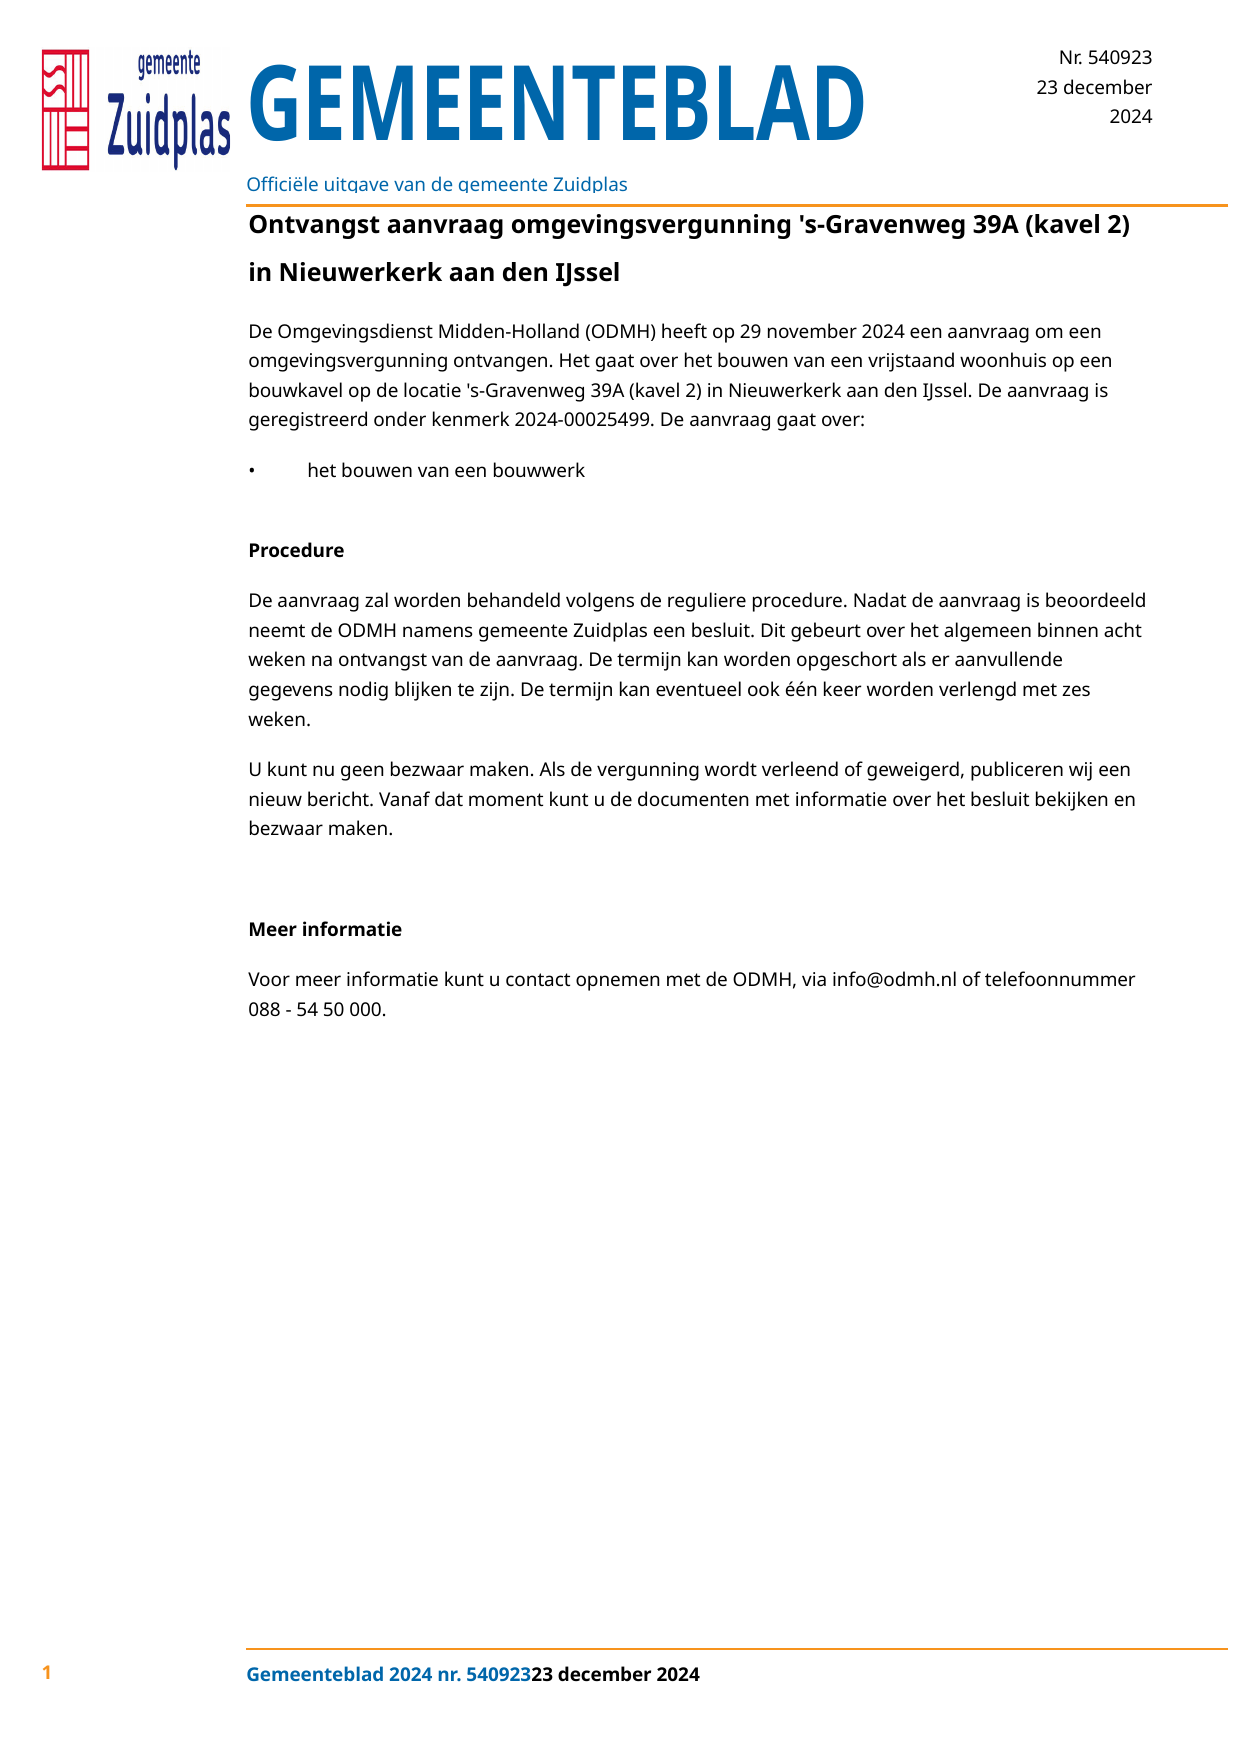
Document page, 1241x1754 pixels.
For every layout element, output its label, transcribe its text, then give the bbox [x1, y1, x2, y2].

text Ontvangst aanvraag omgevingsvergunning 's-Gravenweg 39A (kavel 2) in Nieuwerkerk aan den IJssel [248, 207, 1152, 288]
text Meer informatie [248, 916, 1152, 942]
text De aanvraag zal worden behandeld volgens de reguliere procedure. Nadat de aanvraag is beoordeeld neemt de ODMH namens gemeente Zuidplas een besluit. Dit gebeurt over het algemeen binnen acht weken na ontvangst van de aanvraag. De termijn kan worden opgeschort als er aanvullende gegevens nodig blijken te zijn. De termijn kan eventueel ook één keer worden verlengd met zes weken. [248, 587, 1152, 732]
text De Omgevingsdienst Midden-Holland (ODMH) heeft op 29 november 2024 een aanvraag om een omgevingsvergunning ontvangen. Het gaat over het bouwen van een vrijstaand woonhuis op een bouwkavel op de locatie 's-Gravenweg 39A (kavel 2) in Nieuwerkerk aan den IJssel. De aanvraag is geregistreerd onder kenmerk 2024-00025499. De aanvraag gaat over: [248, 318, 1152, 432]
picture [41, 47, 231, 172]
text Procedure [248, 537, 1152, 563]
text Voor meer informatie kunt u contact opnemen met de ODMH, via info@odmh.nl of telefoonnummer 088 - 54 50 000. [248, 967, 1152, 1022]
list het bouwen van een bouwwerk [248, 457, 1152, 483]
text U kunt nu geen bezwaar maken. Als de vergunning wordt verleend of geweigerd, publiceren wij een nieuw bericht. Vanaf dat moment kunt u de documenten met informatie over het besluit bekijken en bezwaar maken. [248, 756, 1152, 841]
